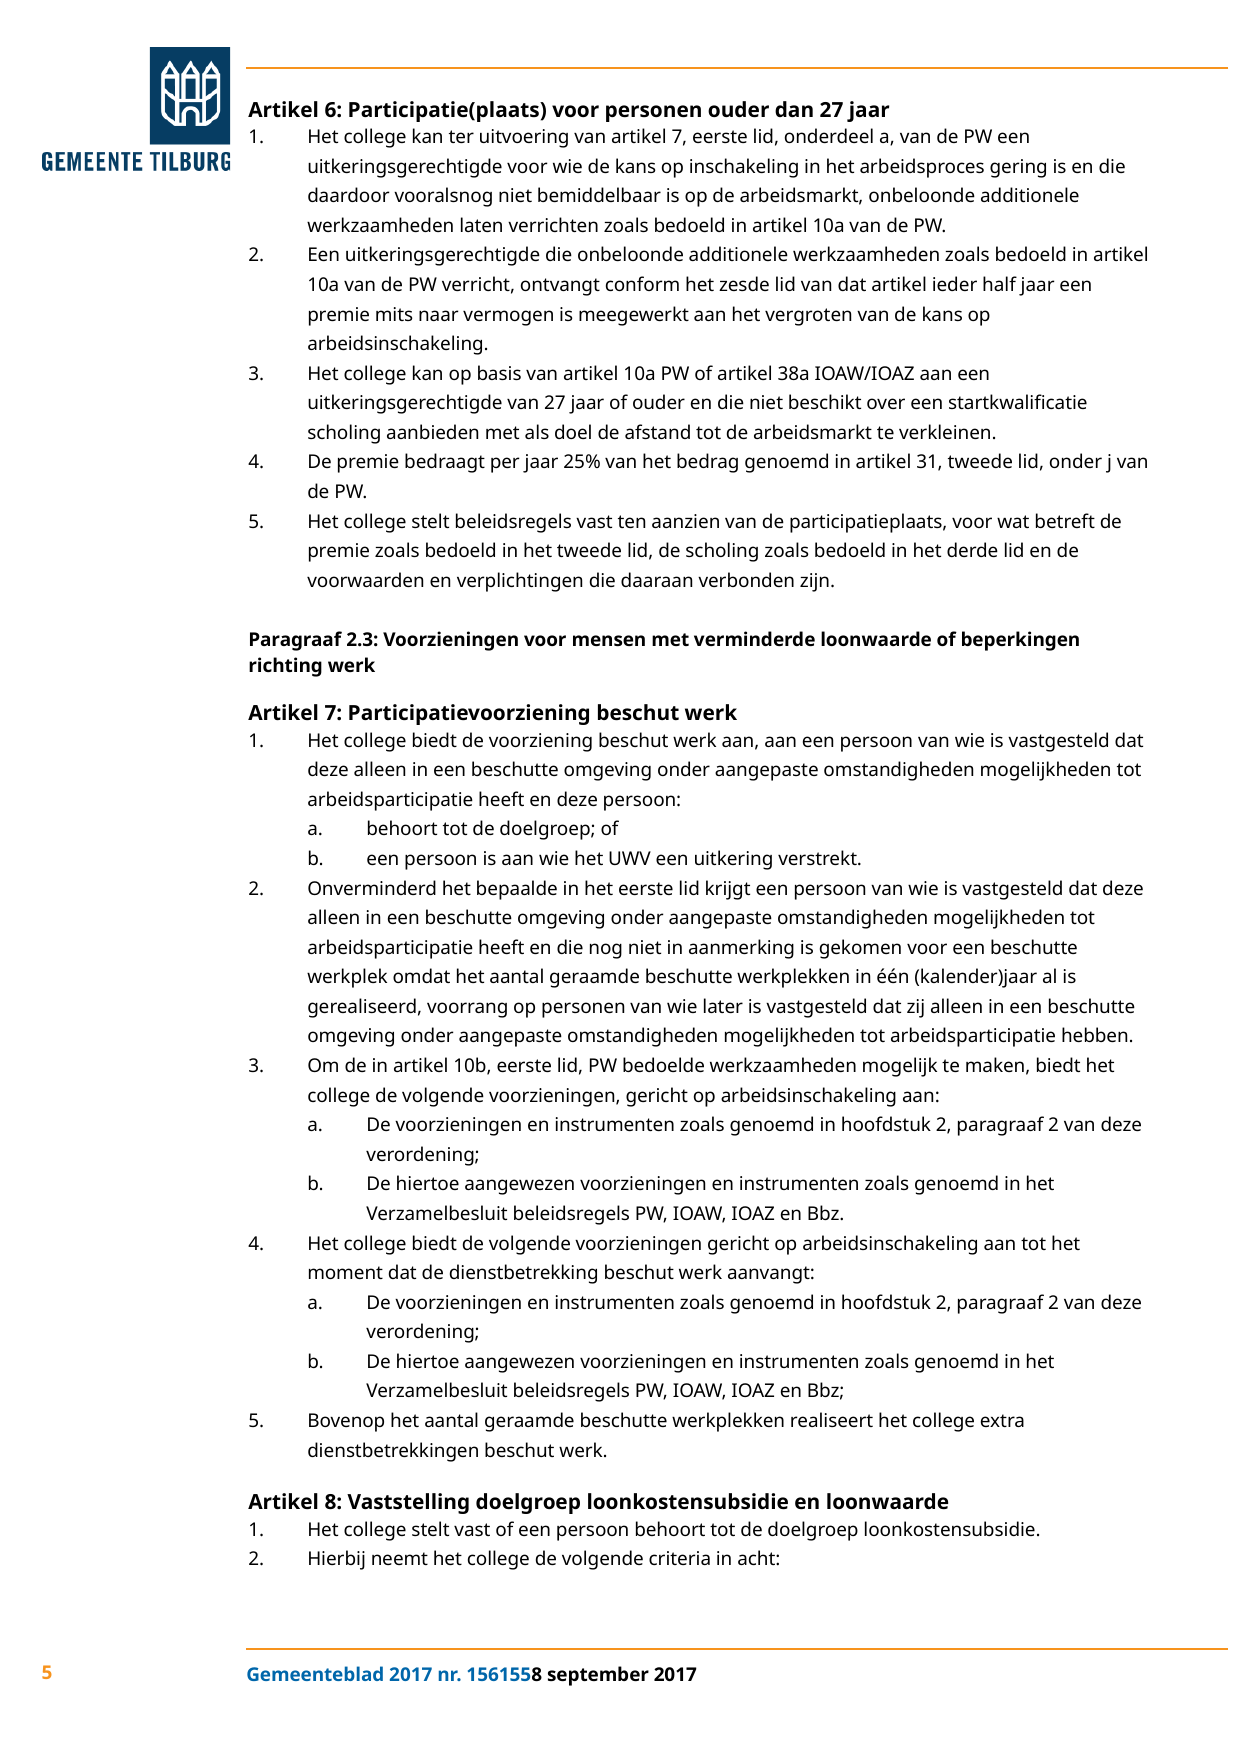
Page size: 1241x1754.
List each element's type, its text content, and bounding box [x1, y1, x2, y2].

list De hiertoe aangewezen voorzieningen en instrumenten zoals genoemd in het Verzamelbesluit beleidsregels PW, IOAW, IOAZ en Bbz. [307, 1171, 1152, 1226]
list Het college biedt de volgende voorzieningen gericht op arbeidsinschakeling aan tot het moment dat de dienstbetrekking beschut werk aanvangt: [248, 1230, 1152, 1285]
list Het college kan ter uitvoering van artikel 7, eerste lid, onderdeel a, van de PW een uitkeringsgerechtigde voor wie de kans op inschakeling in het arbeidsproces gering is en die daardoor vooralsnog niet bemiddelbaar is op de arbeidsmarkt, onbeloonde additionele werkzaamheden laten verrichten zoals bedoeld in artikel 10a van de PW. [248, 123, 1152, 238]
text Artikel 7: Participatievoorziening beschut werk [248, 698, 1152, 727]
text Paragraaf 2.3: Voorzieningen voor mensen met verminderde loonwaarde of beperkingen richting werk [248, 626, 1152, 678]
list De hiertoe aangewezen voorzieningen en instrumenten zoals genoemd in het Verzamelbesluit beleidsregels PW, IOAW, IOAZ en Bbz; [307, 1348, 1152, 1403]
list behoort tot de doelgroep; of [307, 816, 1152, 841]
text Artikel 6: Participatie(plaats) voor personen ouder dan 27 jaar [248, 95, 1152, 123]
list Het college stelt beleidsregels vast ten aanzien van de participatieplaats, voor wat betreft de premie zoals bedoeld in het tweede lid, de scholing zoals bedoeld in het derde lid en de voorwaarden en verplichtingen die daaraan verbonden zijn. [248, 508, 1152, 593]
list Een uitkeringsgerechtigde die onbeloonde additionele werkzaamheden zoals bedoeld in artikel 10a van de PW verricht, ontvangt conform het zesde lid van dat artikel ieder half jaar een premie mits naar vermogen is meegewerkt aan het vergroten van de kans op arbeidsinschakeling. [248, 242, 1152, 356]
list De voorzieningen en instrumenten zoals genoemd in hoofdstuk 2, paragraaf 2 van deze verordening; [307, 1289, 1152, 1344]
list Het college kan op basis van artikel 10a PW of artikel 38a IOAW/IOAZ aan een uitkeringsgerechtigde van 27 jaar of ouder en die niet beschikt over een startkwalificatie scholing aanbieden met als doel de afstand tot de arbeidsmarkt te verkleinen. [248, 360, 1152, 445]
list Onverminderd het bepaalde in het eerste lid krijgt een persoon van wie is vastgesteld dat deze alleen in een beschutte omgeving onder aangepaste omstandigheden mogelijkheden tot arbeidsparticipatie heeft en die nog niet in aanmerking is gekomen voor een beschutte werkplek omdat het aantal geraamde beschutte werkplekken in één (kalender)jaar al is gerealiseerd, voorrang op personen van wie later is vastgesteld dat zij alleen in een beschutte omgeving onder aangepaste omstandigheden mogelijkheden tot arbeidsparticipatie hebben. [248, 875, 1152, 1048]
list De voorzieningen en instrumenten zoals genoemd in hoofdstuk 2, paragraaf 2 van deze verordening; [307, 1111, 1152, 1167]
list Om de in artikel 10b, eerste lid, PW bedoelde werkzaamheden mogelijk te maken, biedt het college de volgende voorzieningen, gericht op arbeidsinschakeling aan: [248, 1052, 1152, 1108]
list De premie bedraagt per jaar 25% van het bedrag genoemd in artikel 31, tweede lid, onder j van de PW. [248, 449, 1152, 504]
list Het college stelt vast of een persoon behoort tot de doelgroep loonkostensubsidie. [248, 1516, 1152, 1541]
list Hierbij neemt het college de volgende criteria in acht: [248, 1545, 1152, 1571]
list Het college biedt de voorziening beschut werk aan, aan een persoon van wie is vastgesteld dat deze alleen in een beschutte omgeving onder aangepaste omstandigheden mogelijkheden tot arbeidsparticipatie heeft en deze persoon: [248, 727, 1152, 812]
list een persoon is aan wie het UWV een uitkering verstrekt. [307, 845, 1152, 871]
list Bovenop het aantal geraamde beschutte werkplekken realiseert het college extra dienstbetrekkingen beschut werk. [248, 1407, 1152, 1463]
picture [41, 47, 231, 172]
text Artikel 8: Vaststelling doelgroep loonkostensubsidie en loonwaarde [248, 1487, 1152, 1516]
